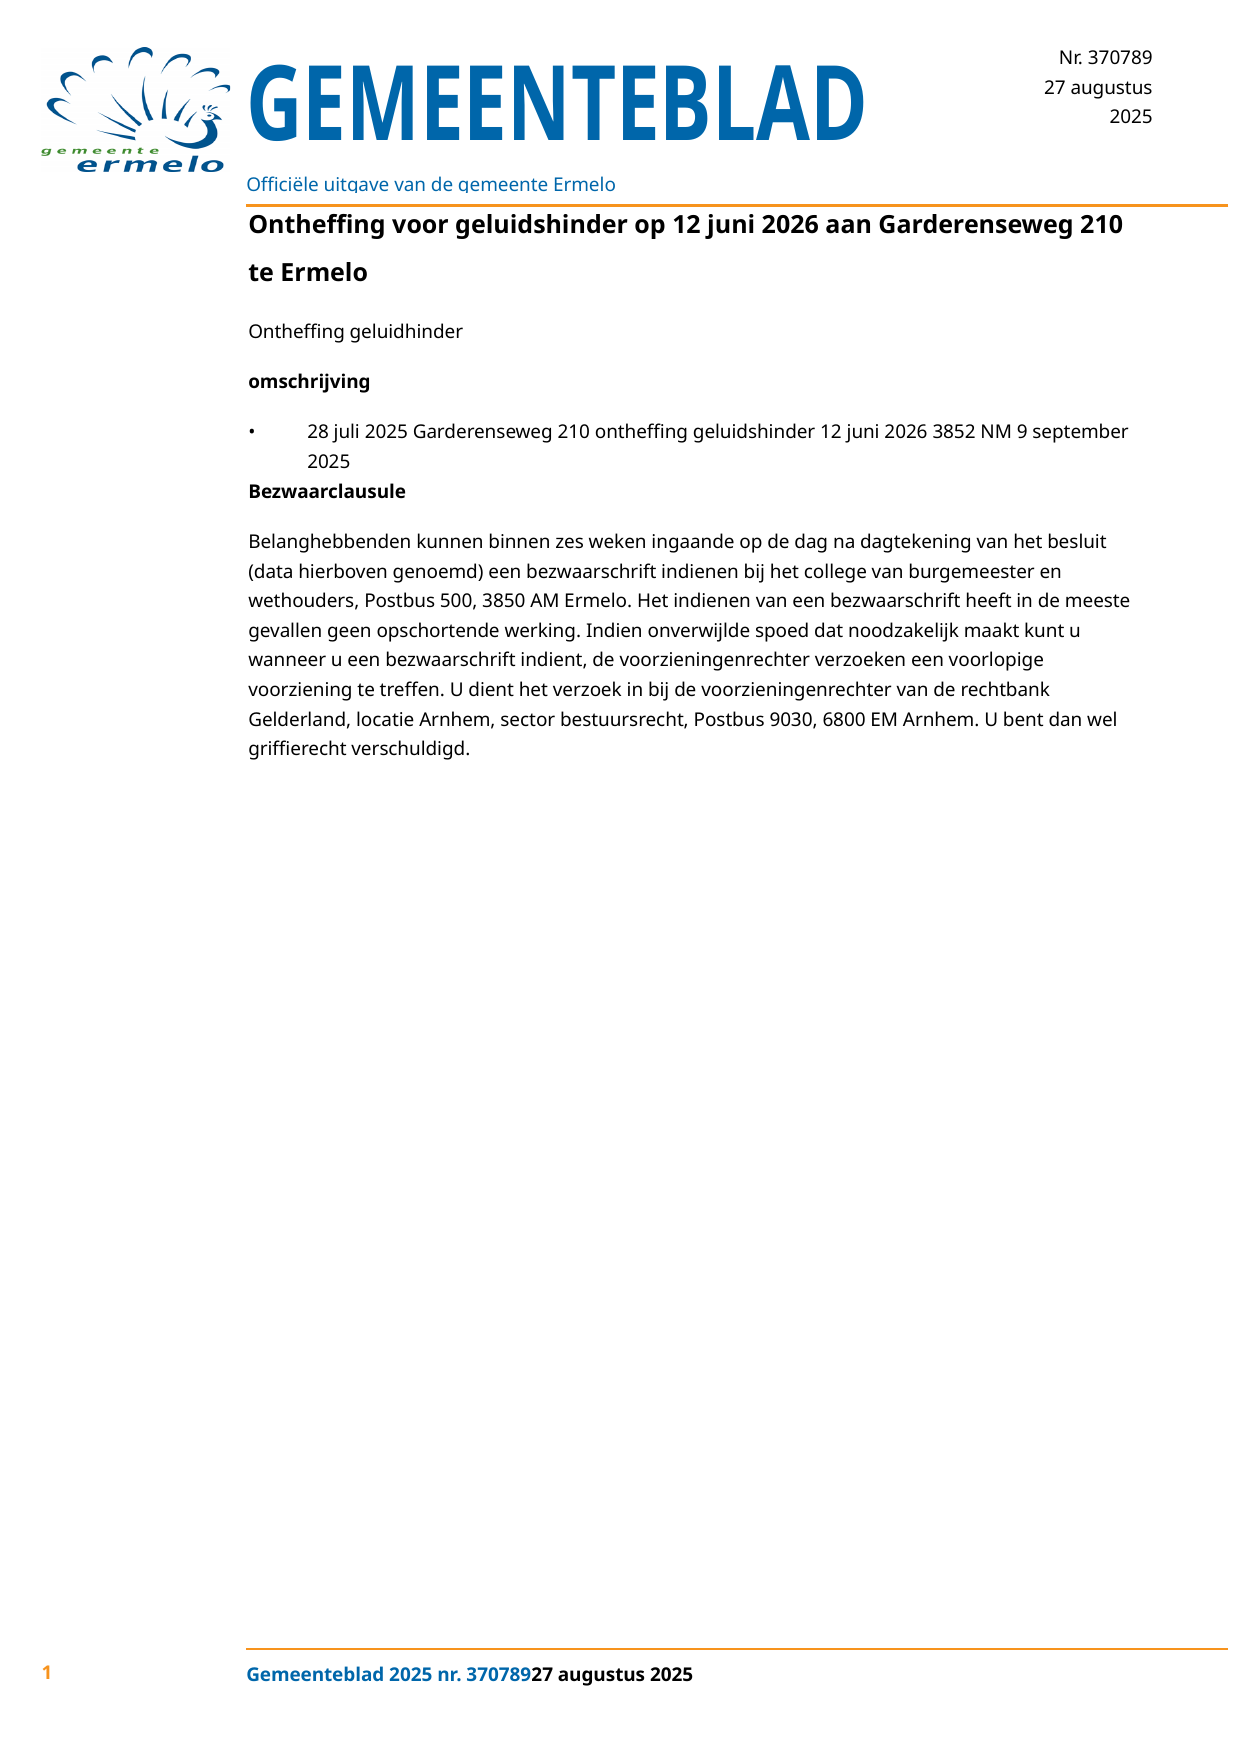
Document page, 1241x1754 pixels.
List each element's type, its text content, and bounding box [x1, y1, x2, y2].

text Ontheffing geluidhinder [248, 318, 1152, 344]
text Belanghebbenden kunnen binnen zes weken ingaande op de dag na dagtekening van het besluit (data hierboven genoemd) een bezwaarschrift indienen bij het college van burgemeester en wethouders, Postbus 500, 3850 AM Ermelo. Het indienen van een bezwaarschrift heeft in de meeste gevallen geen opschortende werking. Indien onverwijlde spoed dat noodzakelijk maakt kunt u wanneer u een bezwaarschrift indient, de voorzieningenrechter verzoeken een voorlopige voorziening te treffen. U dient het verzoek in bij de voorzieningenrechter van de rechtbank Gelderland, locatie Arnhem, sector bestuursrecht, Postbus 9030, 6800 EM Arnhem. U bent dan wel griffierecht verschuldigd. [248, 528, 1152, 761]
text omschrijving [248, 368, 1152, 394]
picture [41, 47, 231, 172]
text Ontheffing voor geluidshinder op 12 juni 2026 aan Garderenseweg 210 te Ermelo [248, 207, 1152, 288]
list 28 juli 2025 Garderenseweg 210 ontheffing geluidshinder 12 juni 2026 3852 NM 9 september 2025 [248, 419, 1152, 474]
text Bezwaarclausule [248, 478, 1152, 504]
